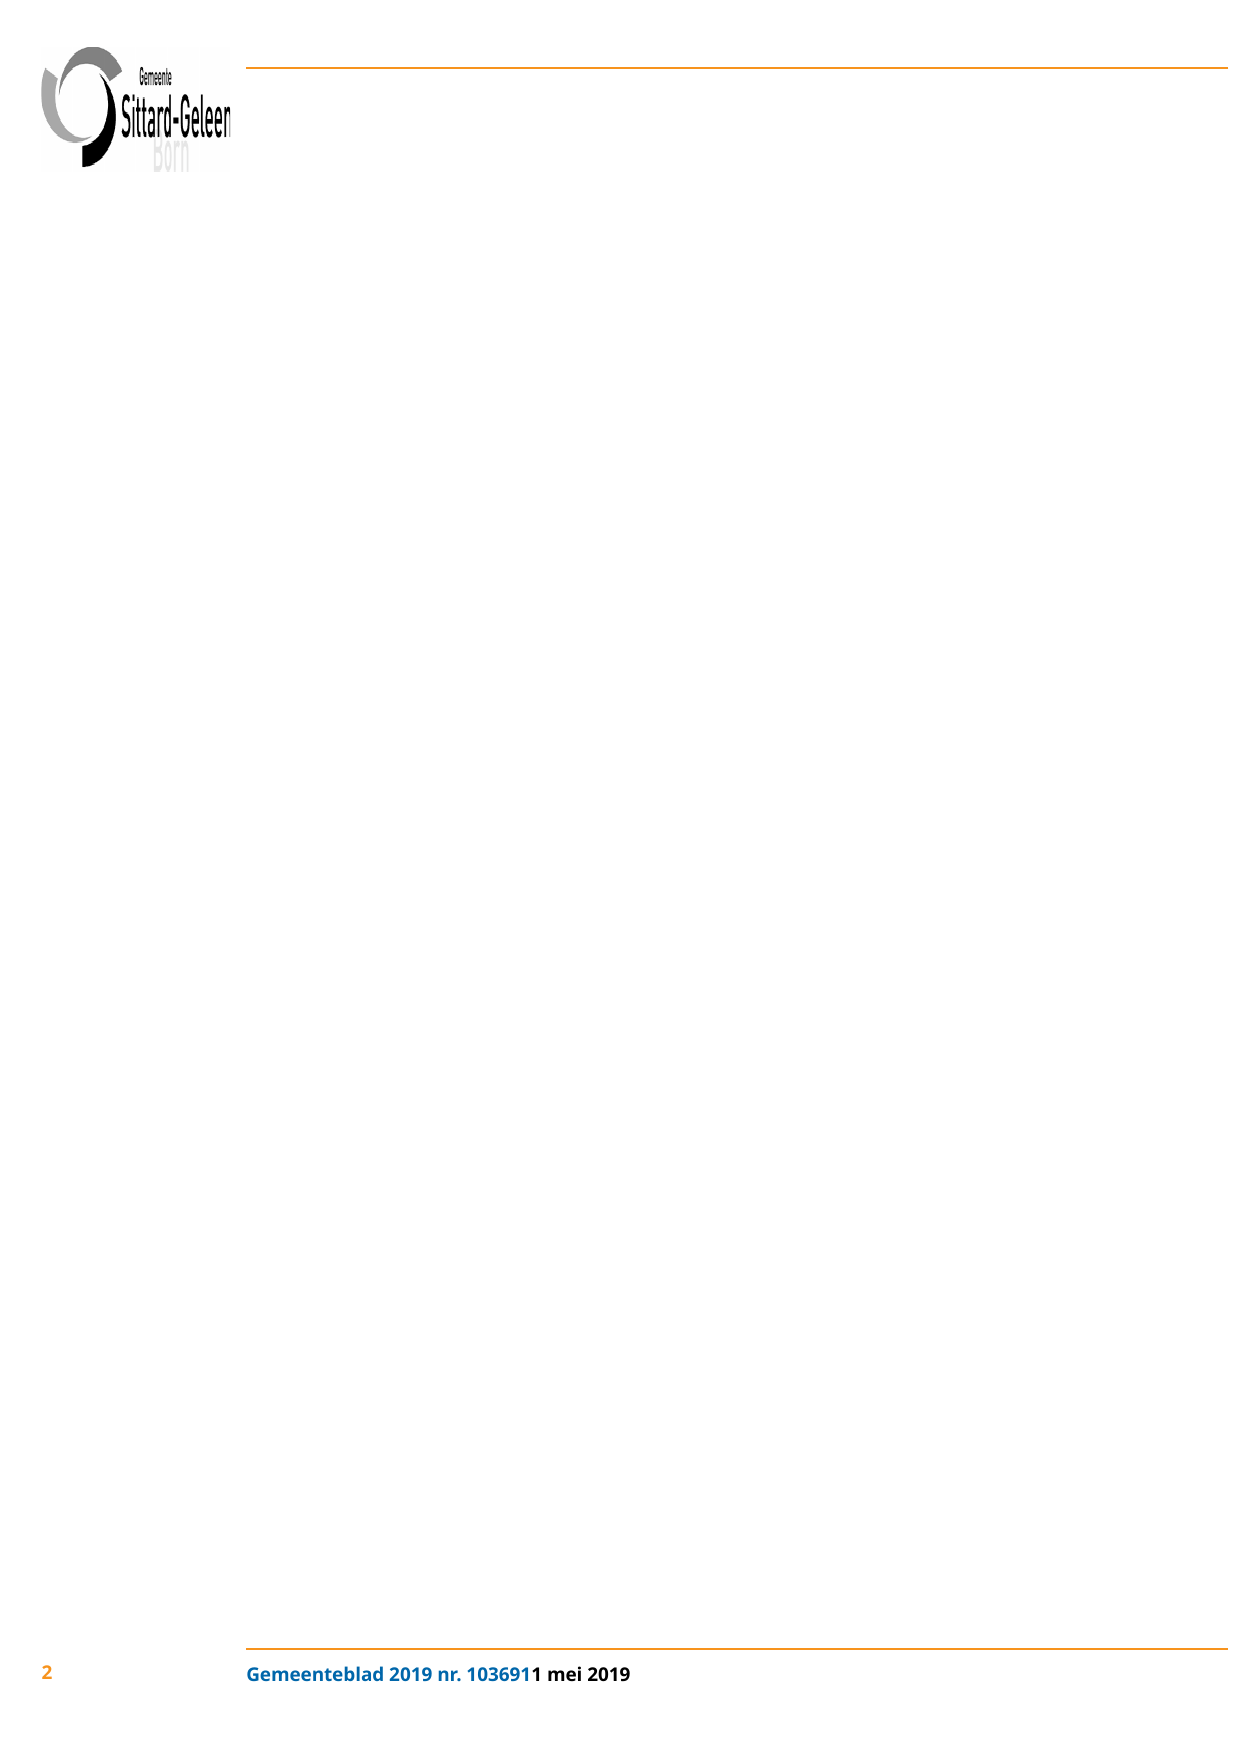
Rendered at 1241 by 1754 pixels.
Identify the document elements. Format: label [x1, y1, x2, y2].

picture [41, 47, 231, 172]
